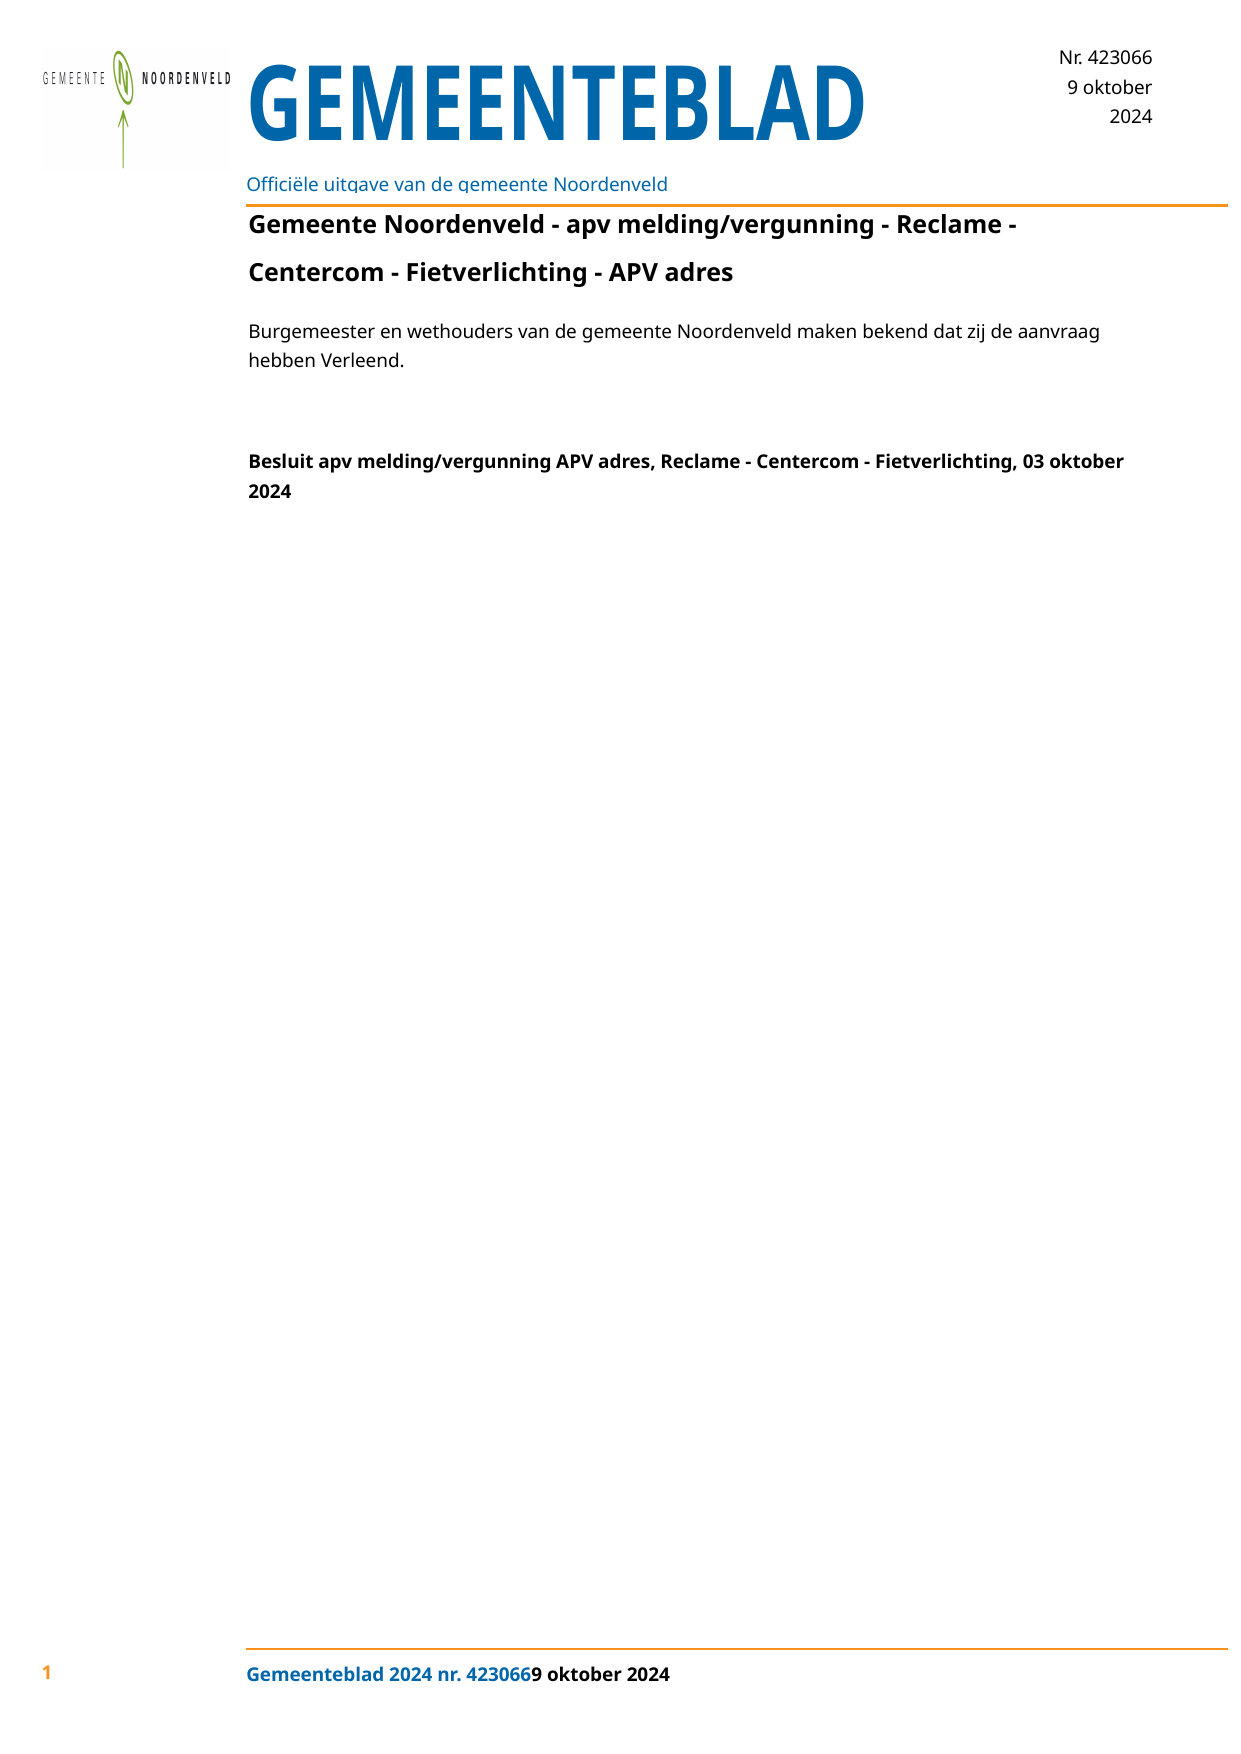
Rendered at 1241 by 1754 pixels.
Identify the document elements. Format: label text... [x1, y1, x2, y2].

picture [41, 47, 231, 172]
text Besluit apv melding/vergunning APV adres, Reclame - Centercom - Fietverlichting, 03 oktober 2024 [248, 448, 1152, 504]
text Burgemeester en wethouders van de gemeente Noordenveld maken bekend dat zij de aanvraag hebben Verleend. [248, 318, 1152, 373]
text Gemeente Noordenveld - apv melding/vergunning - Reclame - Centercom - Fietverlichting - APV adres [248, 207, 1152, 288]
